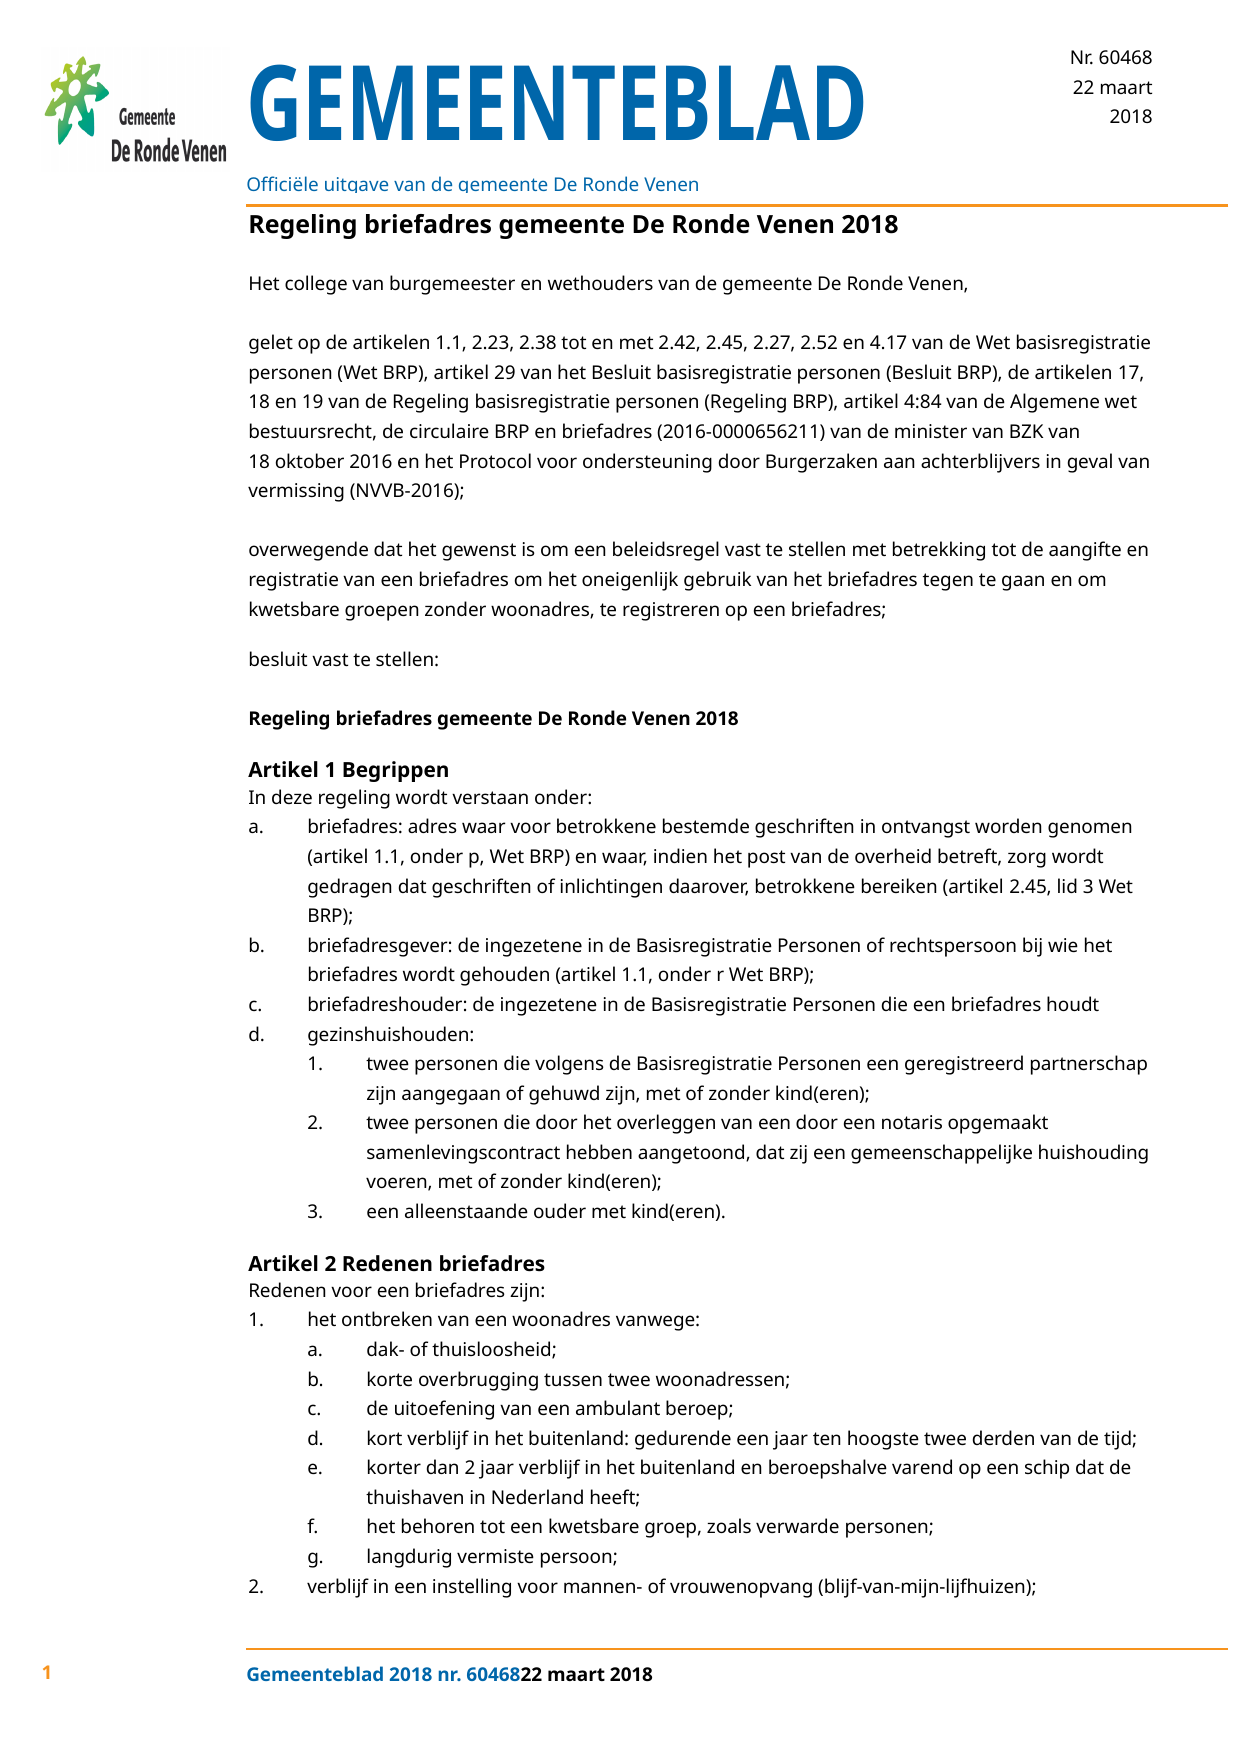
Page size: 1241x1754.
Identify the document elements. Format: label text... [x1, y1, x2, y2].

text Het college van burgemeester en wethouders van de gemeente De Ronde Venen, [248, 270, 1152, 296]
list de uitoefening van een ambulant beroep; [307, 1395, 1152, 1421]
text Regeling briefadres gemeente De Ronde Venen 2018 [248, 705, 1152, 731]
list korter dan 2 jaar verblijf in het buitenland en beroepshalve varend op een schip dat de thuishaven in Nederland heeft; [307, 1454, 1152, 1510]
text In deze regeling wordt verstaan onder: [248, 784, 1152, 810]
list briefadresgever: de ingezetene in de Basisregistratie Personen of rechtspersoon bij wie het briefadres wordt gehouden (artikel 1.1, onder r Wet BRP); [248, 932, 1152, 987]
list korte overbrugging tussen twee woonadressen; [307, 1366, 1152, 1392]
list verblijf in een instelling voor mannen- of vrouwenopvang (blijf-van-mijn-lijfhuizen); [248, 1573, 1152, 1599]
list twee personen die volgens de Basisregistratie Personen een geregistreerd partnerschap zijn aangegaan of gehuwd zijn, met of zonder kind(eren); [307, 1050, 1152, 1106]
list een alleenstaande ouder met kind(eren). [307, 1198, 1152, 1224]
text overwegende dat het gewenst is om een beleidsregel vast te stellen met betrekking tot de aangifte en registratie van een briefadres om het oneigenlijk gebruik van het briefadres tegen te gaan en om kwetsbare groepen zonder woonadres, te registreren op een briefadres; [248, 537, 1152, 621]
list briefadreshouder: de ingezetene in de Basisregistratie Personen die een briefadres houdt [248, 991, 1152, 1017]
list het behoren tot een kwetsbare groep, zoals verwarde personen; [307, 1514, 1152, 1539]
list langdurig vermiste persoon; [307, 1543, 1152, 1569]
text Redenen voor een briefadres zijn: [248, 1277, 1152, 1303]
list het ontbreken van een woonadres vanwege: [248, 1307, 1152, 1332]
text besluit vast te stellen: [248, 646, 1152, 672]
list gezinshuishouden: [248, 1021, 1152, 1046]
text Regeling briefadres gemeente De Ronde Venen 2018 [248, 207, 1152, 241]
list dak- of thuisloosheid; [307, 1336, 1152, 1362]
picture [41, 47, 231, 172]
text Artikel 1 Begrippen [248, 756, 1152, 784]
list kort verblijf in het buitenland: gedurende een jaar ten hoogste twee derden van de tijd; [307, 1425, 1152, 1451]
list briefadres: adres waar voor betrokkene bestemde geschriften in ontvangst worden genomen (artikel 1.1, onder p, Wet BRP) en waar, indien het post van de overheid betreft, zorg wordt gedragen dat geschriften of inlichtingen daarover, betrokkene bereiken (artikel 2.45, lid 3 Wet BRP); [248, 814, 1152, 928]
text gelet op de artikelen 1.1, 2.23, 2.38 tot en met 2.42, 2.45, 2.27, 2.52 en 4.17 van de Wet basisregistratie personen (Wet BRP), artikel 29 van het Besluit basisregistratie personen (Besluit BRP), de artikelen 17, 18 en 19 van de Regeling basisregistratie personen (Regeling BRP), artikel 4:84 van de Algemene wet bestuursrecht, de circulaire BRP en briefadres (2016-0000656211) van de minister van BZK van 18 oktober 2016 en het Protocol voor ondersteuning door Burgerzaken aan achterblijvers in geval van vermissing (NVVB-2016); [248, 329, 1152, 503]
list twee personen die door het overleggen van een door een notaris opgemaakt samenlevingscontract hebben aangetoond, dat zij een gemeenschappelijke huishouding voeren, met of zonder kind(eren); [307, 1109, 1152, 1194]
text Artikel 2 Redenen briefadres [248, 1249, 1152, 1277]
